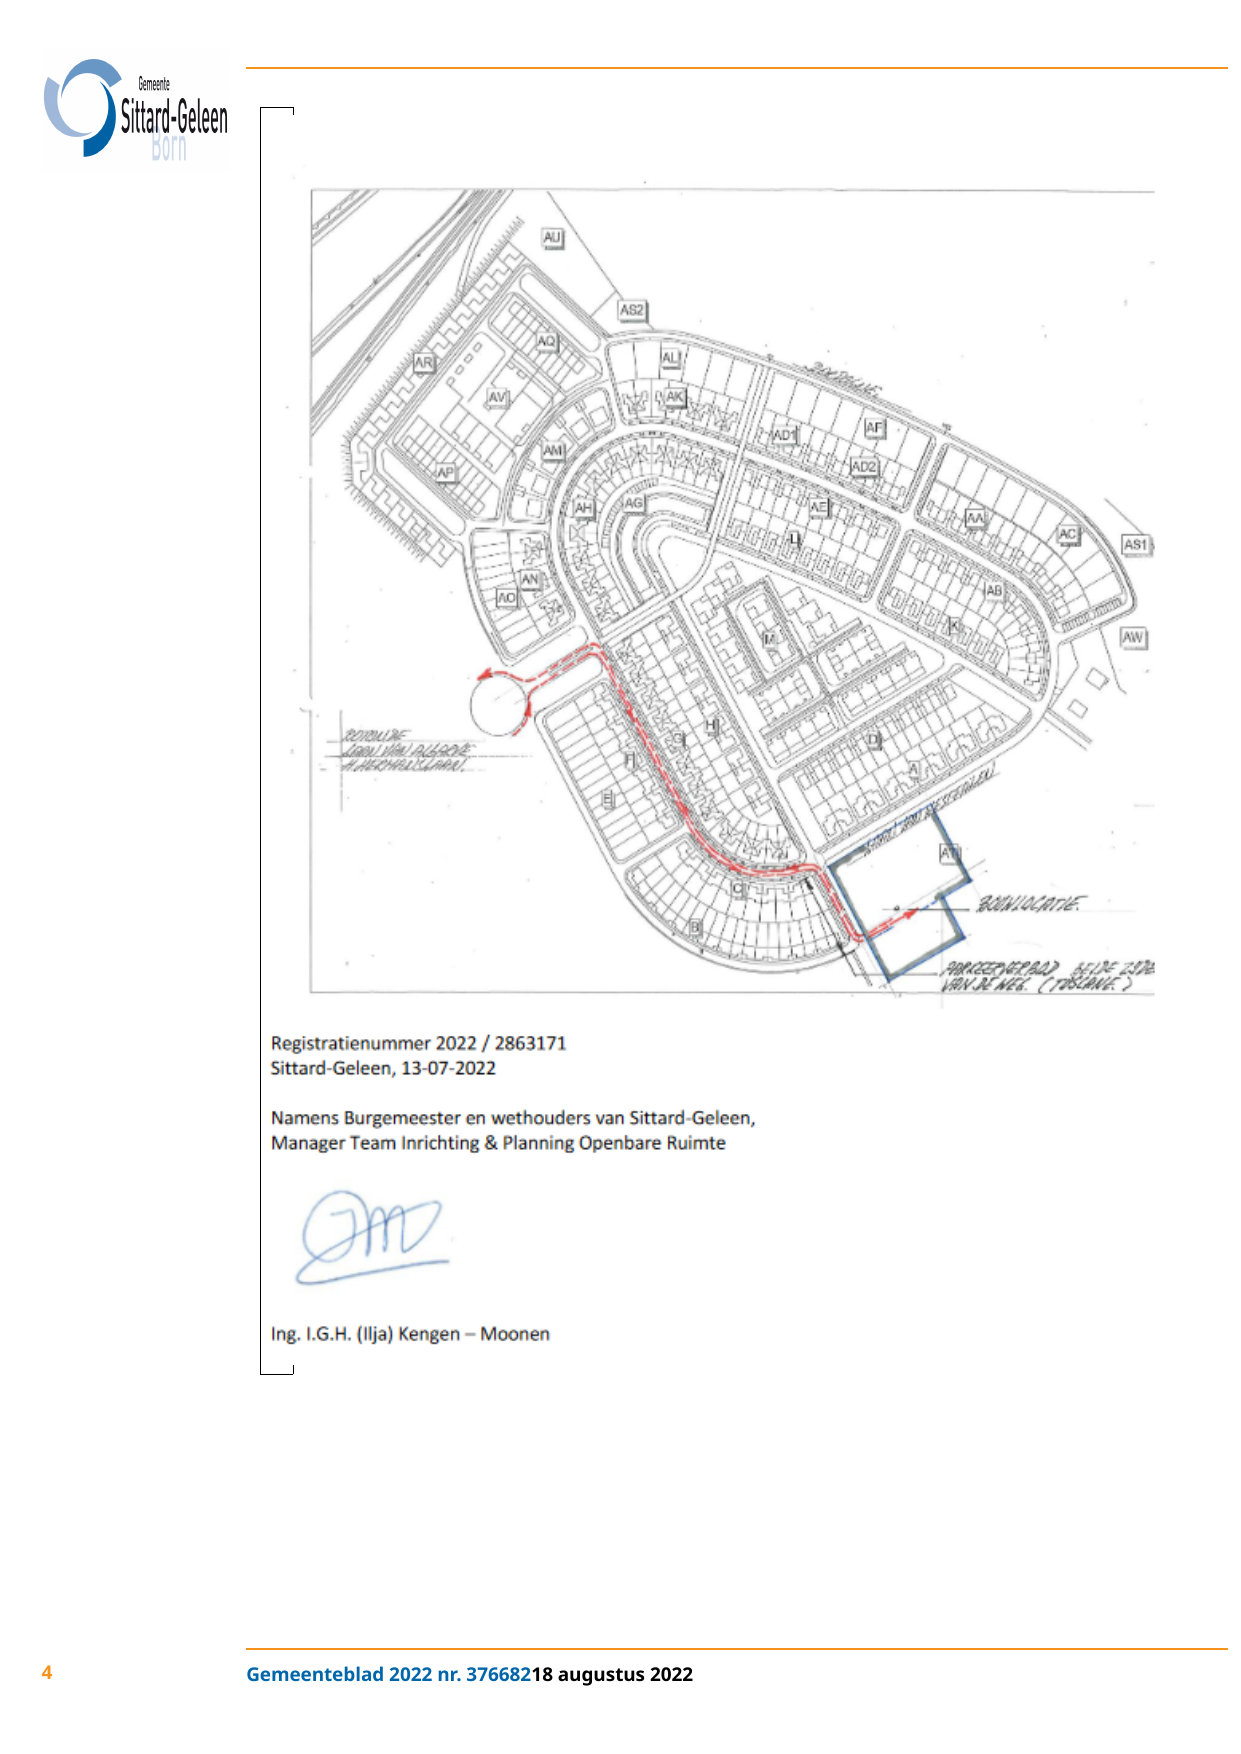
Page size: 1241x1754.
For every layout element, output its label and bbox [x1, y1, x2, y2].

picture [268, 115, 1155, 1365]
picture [41, 47, 231, 172]
